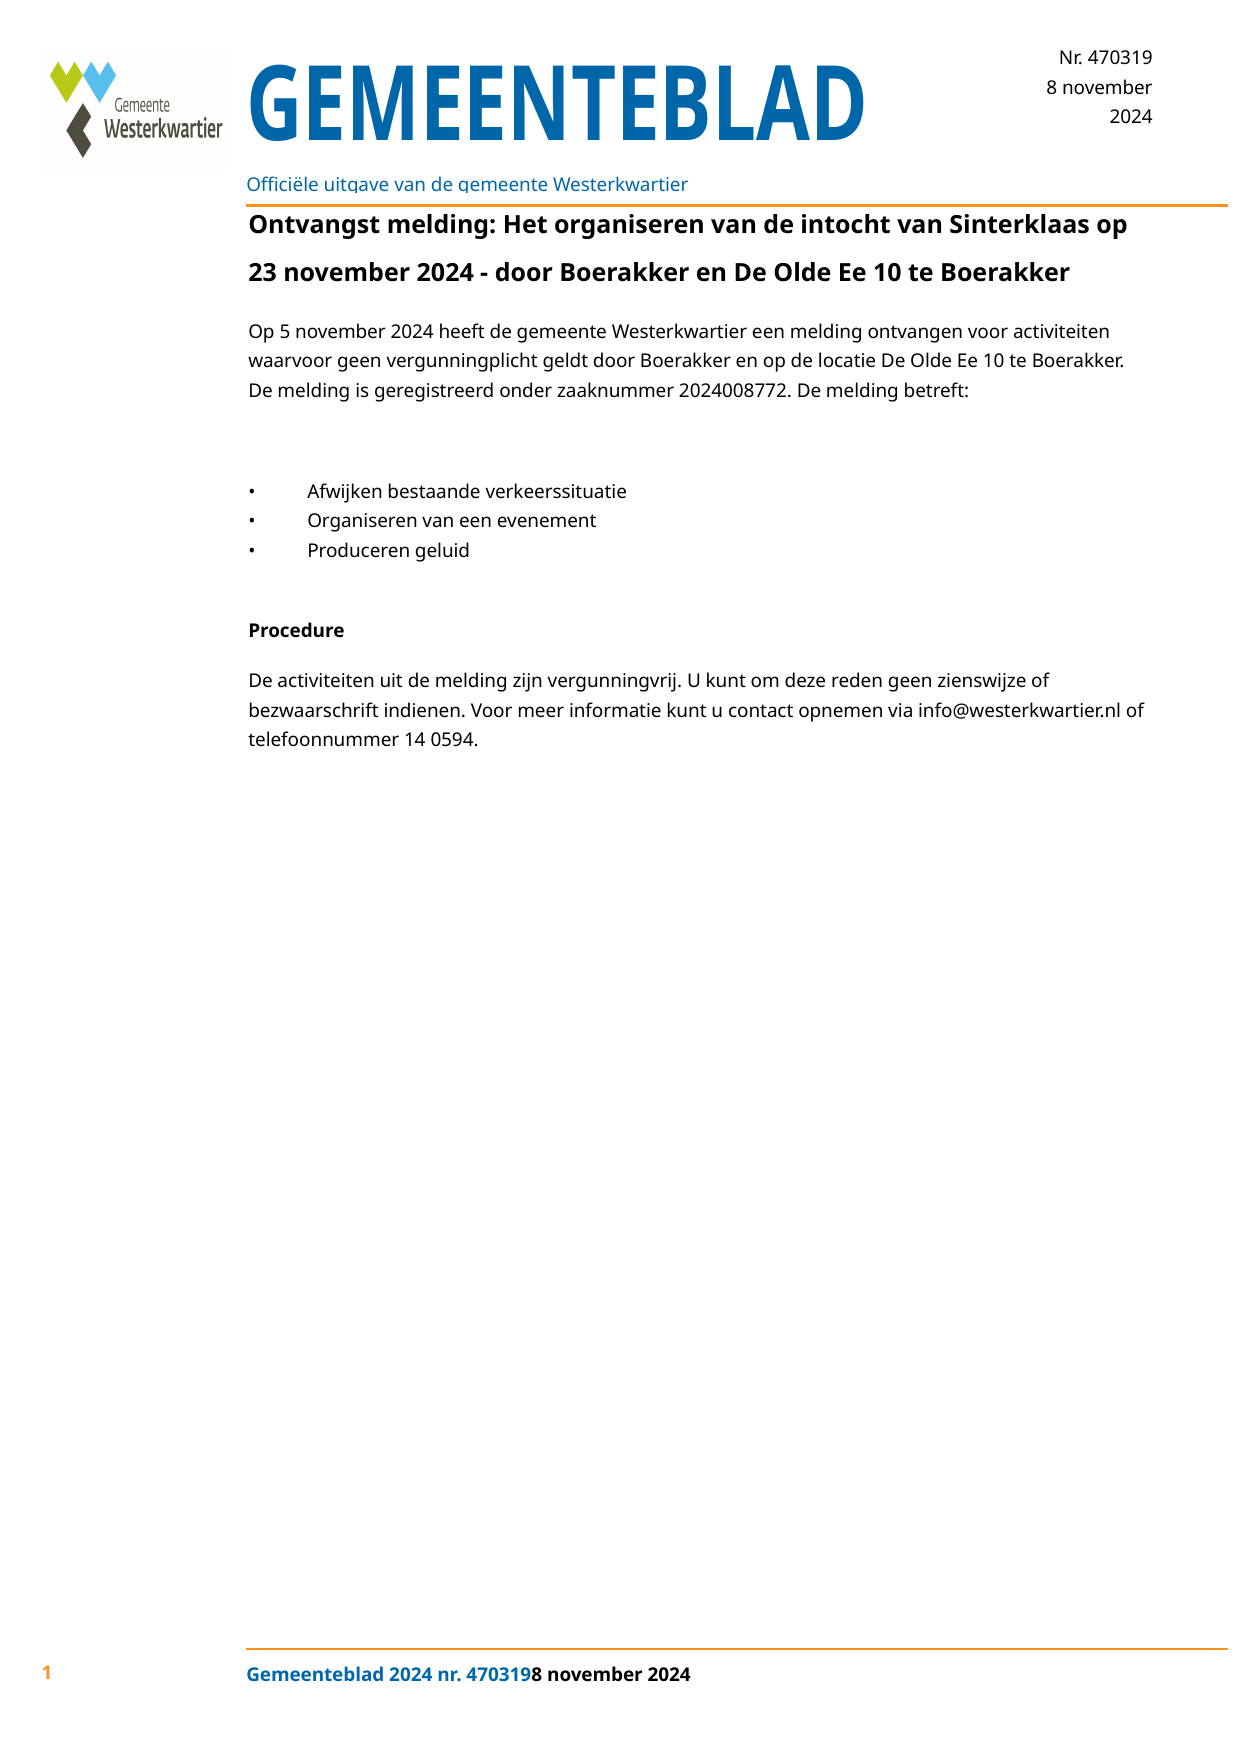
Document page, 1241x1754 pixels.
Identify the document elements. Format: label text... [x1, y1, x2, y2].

list Afwijken bestaande verkeerssituatie [248, 478, 1152, 504]
text Op 5 november 2024 heeft de gemeente Westerkwartier een melding ontvangen voor activiteiten waarvoor geen vergunningplicht geldt door Boerakker en op de locatie De Olde Ee 10 te Boerakker. De melding is geregistreerd onder zaaknummer 2024008772. De melding betreft: [248, 318, 1152, 403]
text De activiteiten uit de melding zijn vergunningvrij. U kunt om deze reden geen zienswijze of bezwaarschrift indienen. Voor meer informatie kunt u contact opnemen via info@westerkwartier.nl of telefoonnummer 14 0594. [248, 667, 1152, 752]
picture [41, 47, 231, 172]
text Procedure [248, 617, 1152, 643]
list Organiseren van een evenement [248, 507, 1152, 533]
text Ontvangst melding: Het organiseren van de intocht van Sinterklaas op 23 november 2024 - door Boerakker en De Olde Ee 10 te Boerakker [248, 207, 1152, 288]
list Produceren geluid [248, 537, 1152, 563]
